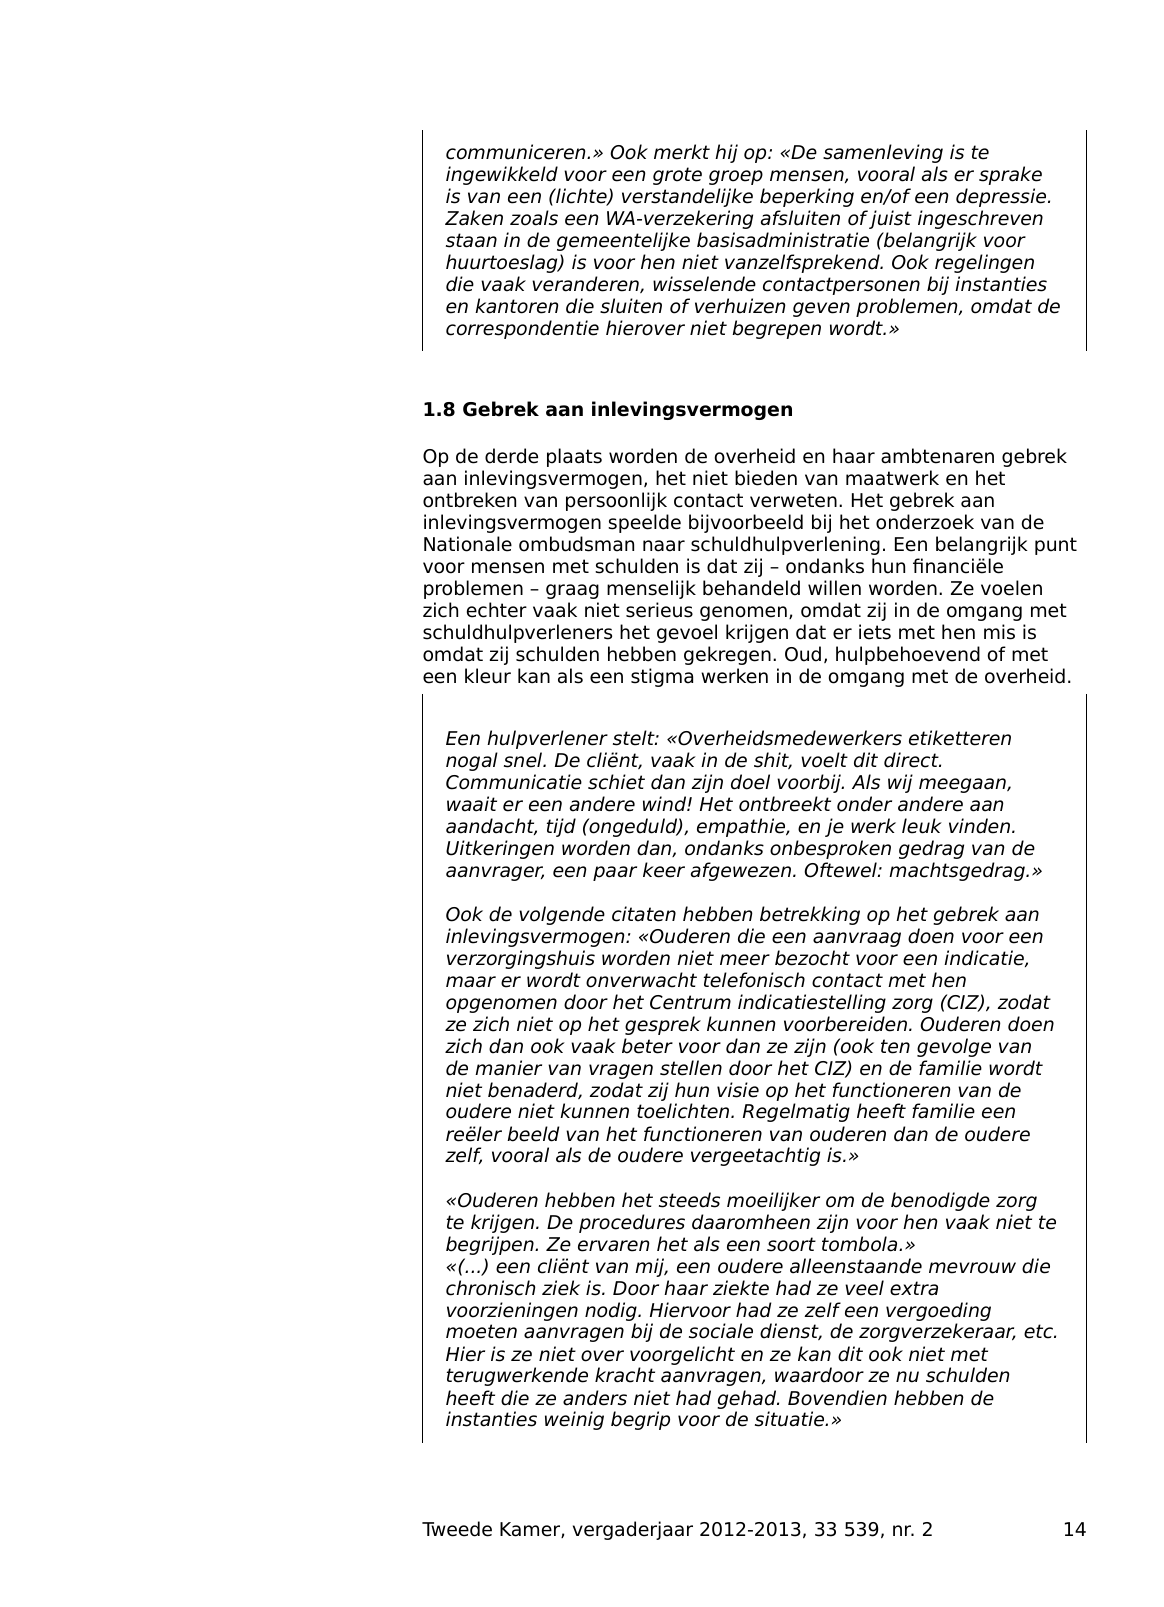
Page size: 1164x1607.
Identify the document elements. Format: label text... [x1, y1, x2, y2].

table_header communiceren.» Ook merkt hij op: «De samenleving is te ingewikkeld voor een grote groep mensen, vooral als er sprake is van een (lichte) verstandelijke beperking en/of een depressie. Zaken zoals een WA-verzekering afsluiten of juist ingeschreven staan in de gemeentelijke basisadministratie (belangrijk voor huurtoeslag) is voor hen niet vanzelfsprekend. Ook regelingen die vaak veranderen, wisselende contactpersonen bij instanties en kantoren die sluiten of verhuizen geven problemen, omdat de correspondentie hierover niet begrepen wordt.» [423, 130, 1086, 351]
text Op de derde plaats worden de overheid en haar ambtenaren gebrek aan inlevingsvermogen, het niet bieden van maatwerk en het ontbreken van persoonlijk contact verweten. Het gebrek aan inlevingsvermogen speelde bijvoorbeeld bij het onderzoek van de Nationale ombudsman naar schuldhulpverlening. Een belangrijk punt voor mensen met schulden is dat zij – ondanks hun financiële problemen – graag menselijk behandeld willen worden. Ze voelen zich echter vaak niet serieus genomen, omdat zij in de omgang met schuldhulpverleners het gevoel krijgen dat er iets met hen mis is omdat zij schulden hebben gekregen. Oud, hulpbehoevend of met een kleur kan als een stigma werken in de omgang met de overheid. [422, 446, 1087, 688]
subtitle 1.8 Gebrek aan inlevingsvermogen [422, 399, 1087, 421]
table_header Een hulpverlener stelt: «Overheidsmedewerkers etiketteren nogal snel. De cliënt, vaak in de shit, voelt dit direct. Communicatie schiet dan zijn doel voorbij. Als wij meegaan, waait er een andere wind! Het ontbreekt onder andere aan aandacht, tijd (ongeduld), empathie, en je werk leuk vinden. Uitkeringen worden dan, ondanks onbesproken gedrag van de aanvrager, een paar keer afgewezen. Oftewel: machtsgedrag.» Ook de volgende citaten hebben betrekking op het gebrek aan inlevingsvermogen: «Ouderen die een aanvraag doen voor een verzorgingshuis worden niet meer bezocht voor een indicatie, maar er wordt onverwacht telefonisch contact met hen opgenomen door het Centrum indicatiestelling zorg (CIZ), zodat ze zich niet op het gesprek kunnen voorbereiden. Ouderen doen zich dan ook vaak beter voor dan ze zijn (ook ten gevolge van de manier van vragen stellen door het CIZ) en de familie wordt niet benaderd, zodat zij hun visie op het functioneren van de oudere niet kunnen toelichten. Regelmatig heeft familie een reëler beeld van het functioneren van ouderen dan de oudere zelf, vooral als de oudere vergeetachtig is.» «Ouderen hebben het steeds moeilijker om de benodigde zorg te krijgen. De procedures daaromheen zijn voor hen vaak niet te begrijpen. Ze ervaren het als een soort tombola.» «(...) een cliënt van mij, een oudere alleenstaande mevrouw die chronisch ziek is. Door haar ziekte had ze veel extra voorzieningen nodig. Hiervoor had ze zelf een vergoeding moeten aanvragen bij de sociale dienst, de zorgverzekeraar, etc. Hier is ze niet over voorgelicht en ze kan dit ook niet met terugwerkende kracht aanvragen, waardoor ze nu schulden heeft die ze anders niet had gehad. Bovendien hebben de instanties weinig begrip voor de situatie.» [423, 694, 1086, 1443]
